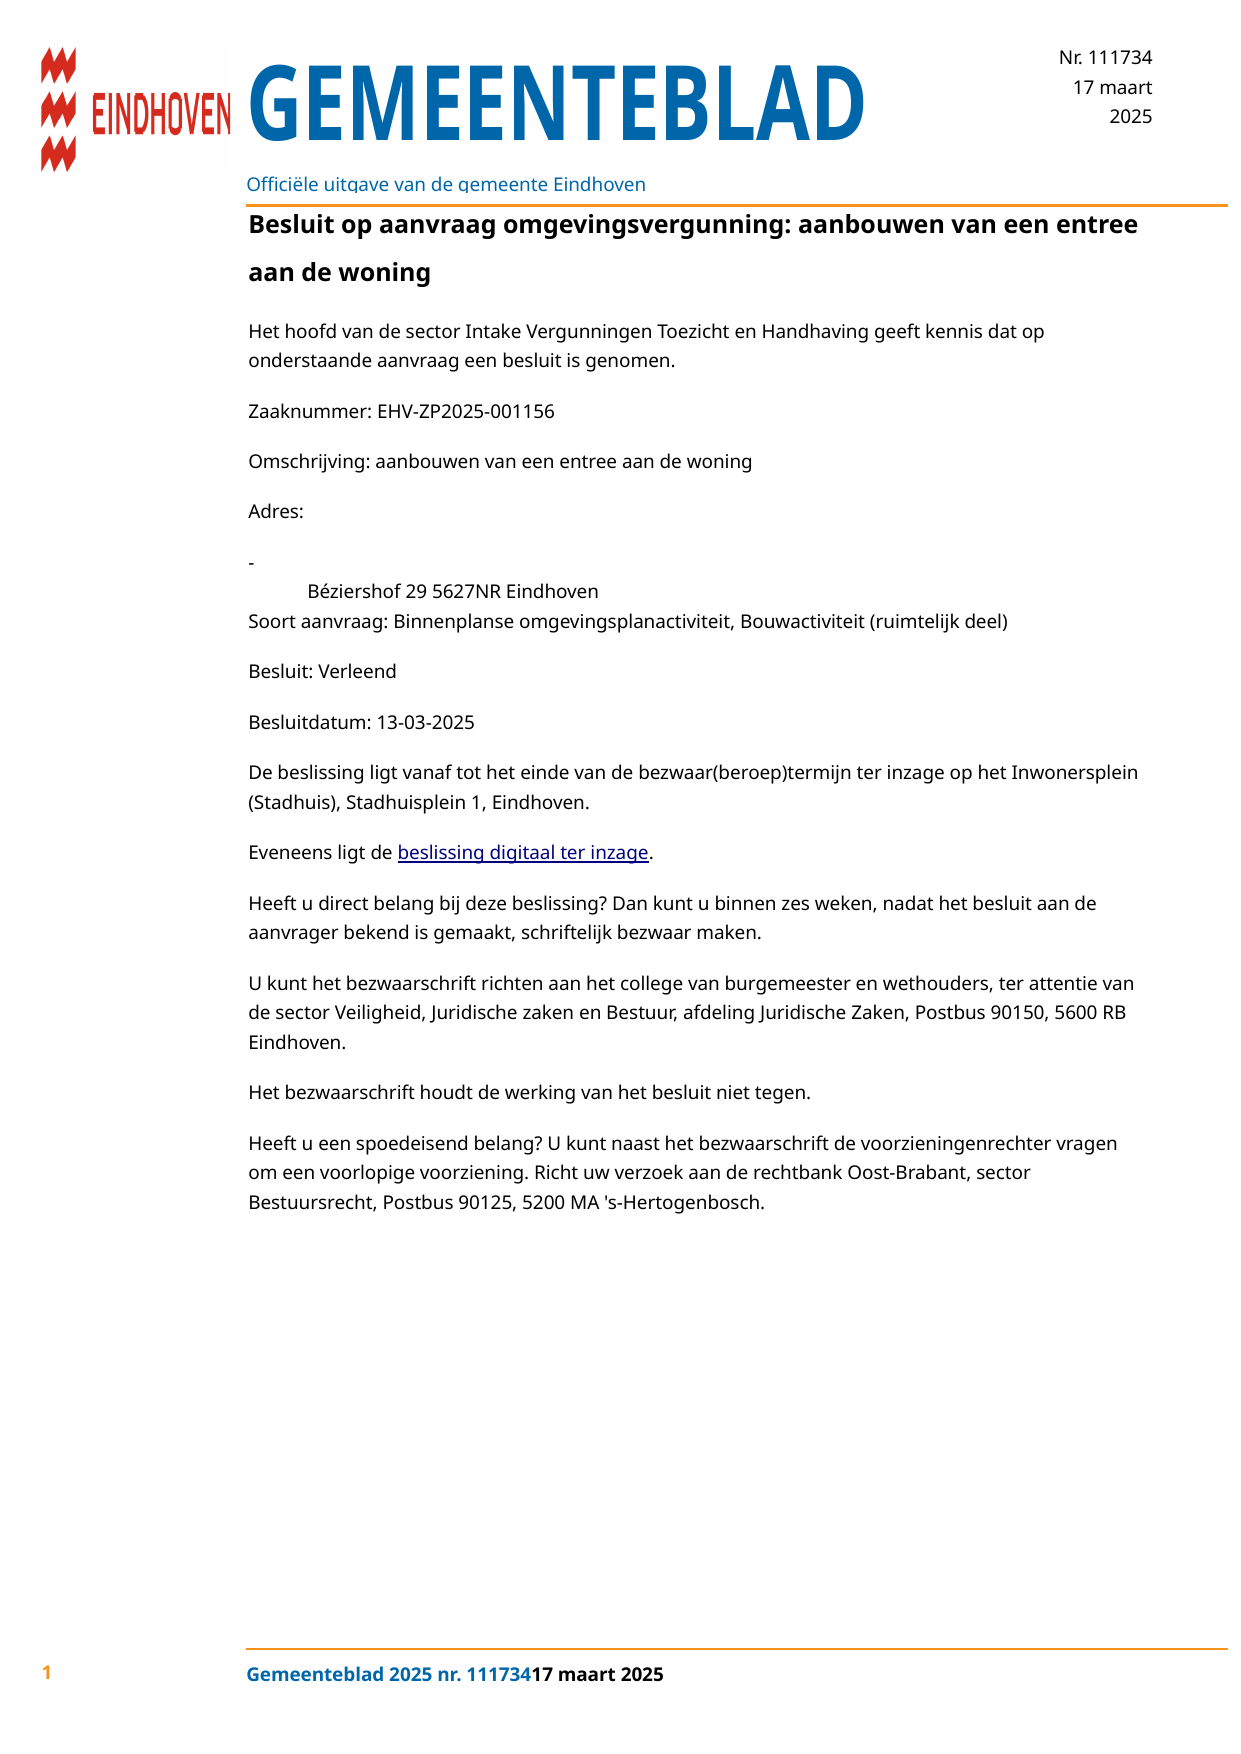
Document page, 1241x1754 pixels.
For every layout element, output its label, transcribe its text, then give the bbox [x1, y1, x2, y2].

text Besluit: Verleend [248, 659, 1152, 684]
text Besluit op aanvraag omgevingsvergunning: aanbouwen van een entree aan de woning [248, 207, 1152, 288]
text Heeft u direct belang bij deze beslissing? Dan kunt u binnen zes weken, nadat het besluit aan de aanvrager bekend is gemaakt, schriftelijk bezwaar maken. [248, 890, 1152, 945]
list Béziershof 29 5627NR Eindhoven [248, 579, 1152, 604]
text Het bezwaarschrift houdt de werking van het besluit niet tegen. [248, 1079, 1152, 1105]
text Zaaknummer: EHV-ZP2025-001156 [248, 398, 1152, 424]
text U kunt het bezwaarschrift richten aan het college van burgemeester en wethouders, ter attentie van de sector Veiligheid, Juridische zaken en Bestuur, afdeling Juridische Zaken, Postbus 90150, 5600 RB Eindhoven. [248, 970, 1152, 1055]
text Heeft u een spoedeisend belang? U kunt naast het bezwaarschrift de voorzieningenrechter vragen om een voorlopige voorziening. Richt uw verzoek aan de rechtbank Oost-Brabant, sector Bestuursrecht, Postbus 90125, 5200 MA 's-Hertogenbosch. [248, 1130, 1152, 1215]
text Besluitdatum: 13-03-2025 [248, 709, 1152, 735]
text Eveneens ligt de beslissing digitaal ter inzage. [248, 839, 1152, 865]
text Omschrijving: aanbouwen van een entree aan de woning [248, 448, 1152, 474]
text Het hoofd van de sector Intake Vergunningen Toezicht en Handhaving geeft kennis dat op onderstaande aanvraag een besluit is genomen. [248, 318, 1152, 373]
picture [41, 47, 231, 172]
text Soort aanvraag: Binnenplanse omgevingsplanactiviteit, Bouwactiviteit (ruimtelijk deel) [248, 608, 1152, 634]
text De beslissing ligt vanaf tot het einde van de bezwaar(beroep)termijn ter inzage op het Inwonersplein (Stadhuis), Stadhuisplein 1, Eindhoven. [248, 759, 1152, 815]
text Adres: [248, 499, 1152, 524]
